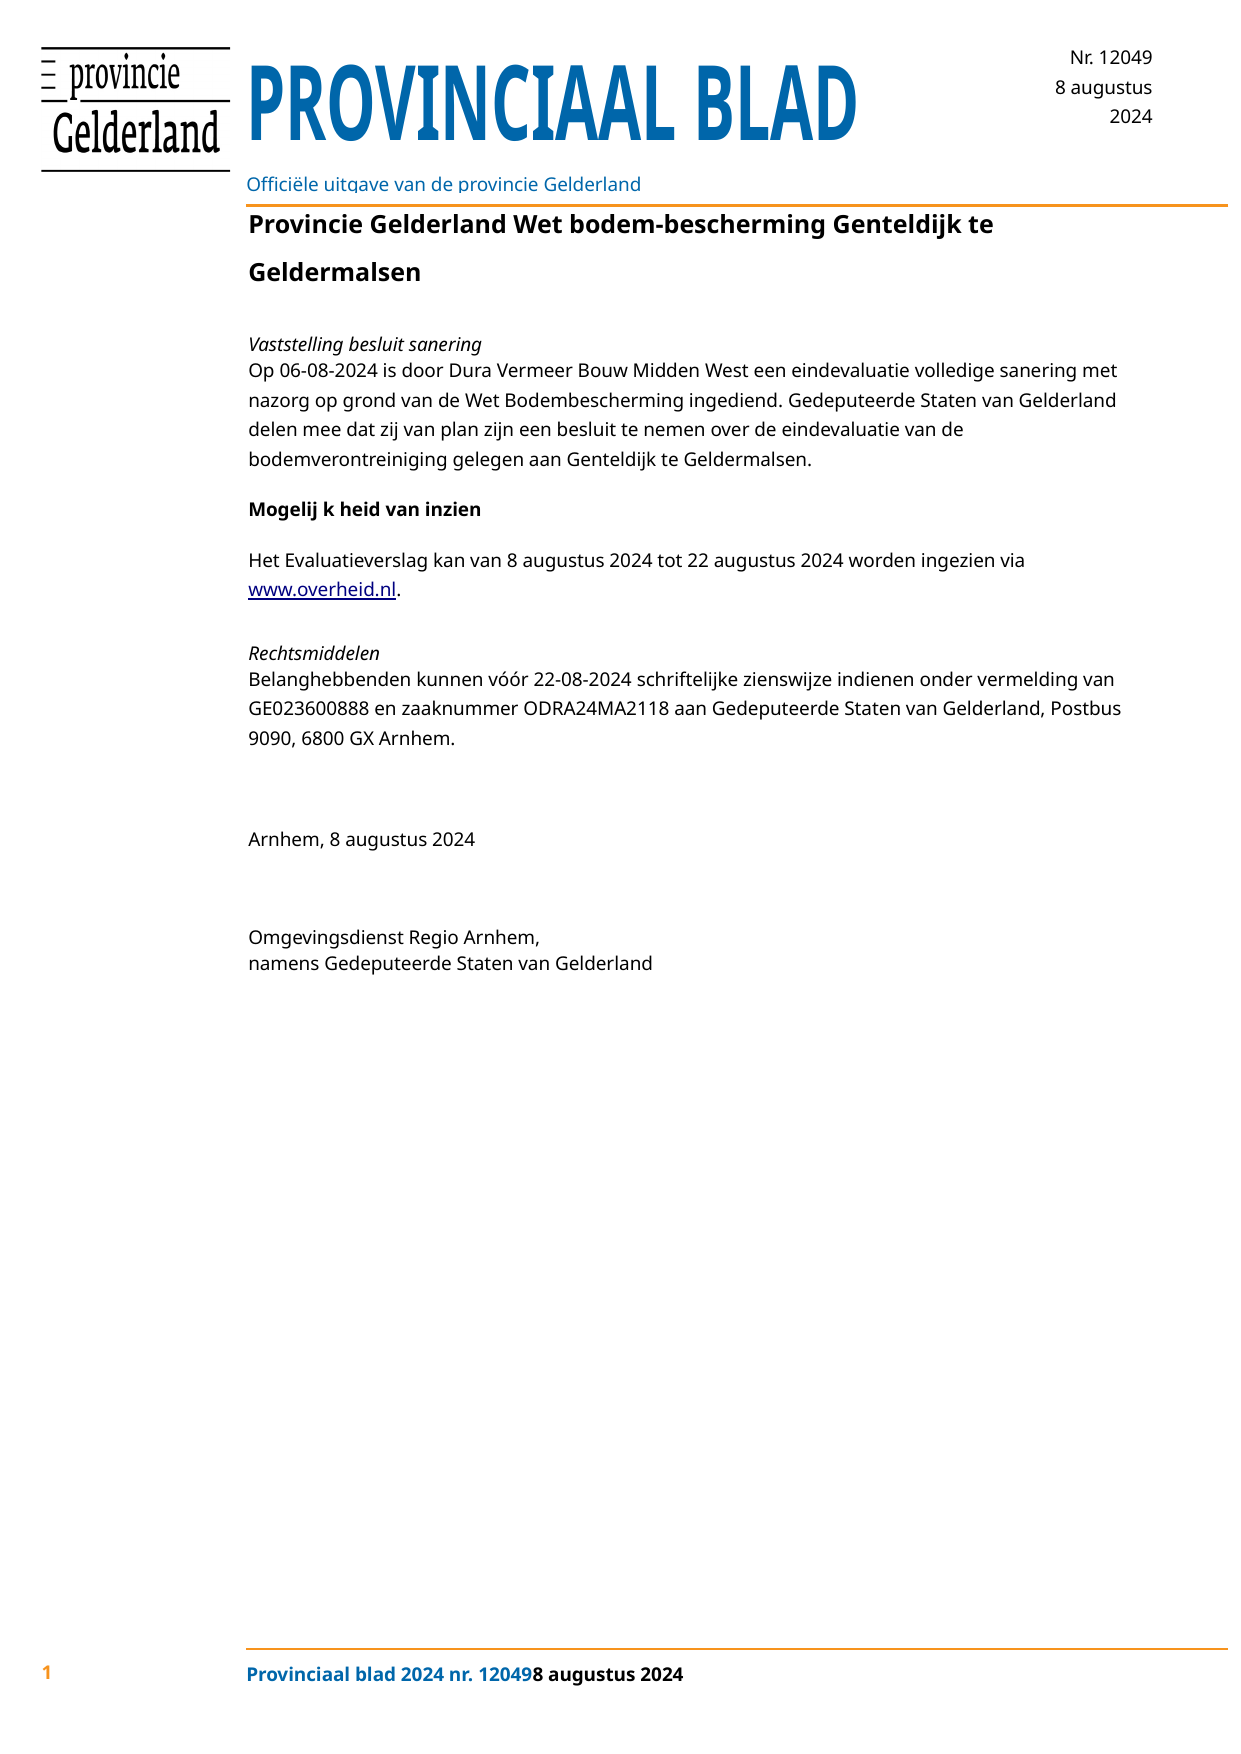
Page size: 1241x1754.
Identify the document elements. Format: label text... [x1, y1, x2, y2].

text Provincie Gelderland Wet bodem-bescherming Genteldijk te Geldermalsen [248, 207, 1152, 288]
text namens Gedeputeerde Staten van Gelderland [248, 950, 1152, 976]
text Het Evaluatieverslag kan van 8 augustus 2024 tot 22 augustus 2024 worden ingezien via www.overheid.nl. [248, 547, 1152, 602]
text Mogelij k heid van inzien [248, 496, 1152, 522]
text Belanghebbenden kunnen vóór 22-08-2024 schriftelijke zienswijze indienen onder vermelding van GE023600888 en zaaknummer ODRA24MA2118 aan Gedeputeerde Staten van Gelderland, Postbus 9090, 6800 GX Arnhem. [248, 666, 1152, 751]
text Arnhem, 8 augustus 2024 [248, 826, 1152, 852]
picture [41, 47, 231, 172]
text Op 06-08-2024 is door Dura Vermeer Bouw Midden West een eindevaluatie volledige sanering met nazorg op grond van de Wet Bodembescherming ingediend. Gedeputeerde Staten van Gelderland delen mee dat zij van plan zijn een besluit te nemen over de eindevaluatie van de bodemverontreiniging gelegen aan Genteldijk te Geldermalsen. [248, 357, 1152, 472]
text Vaststelling besluit sanering [248, 331, 1152, 357]
text Rechtsmiddelen [248, 640, 1152, 666]
text Omgevingsdienst Regio Arnhem, [248, 924, 1152, 950]
